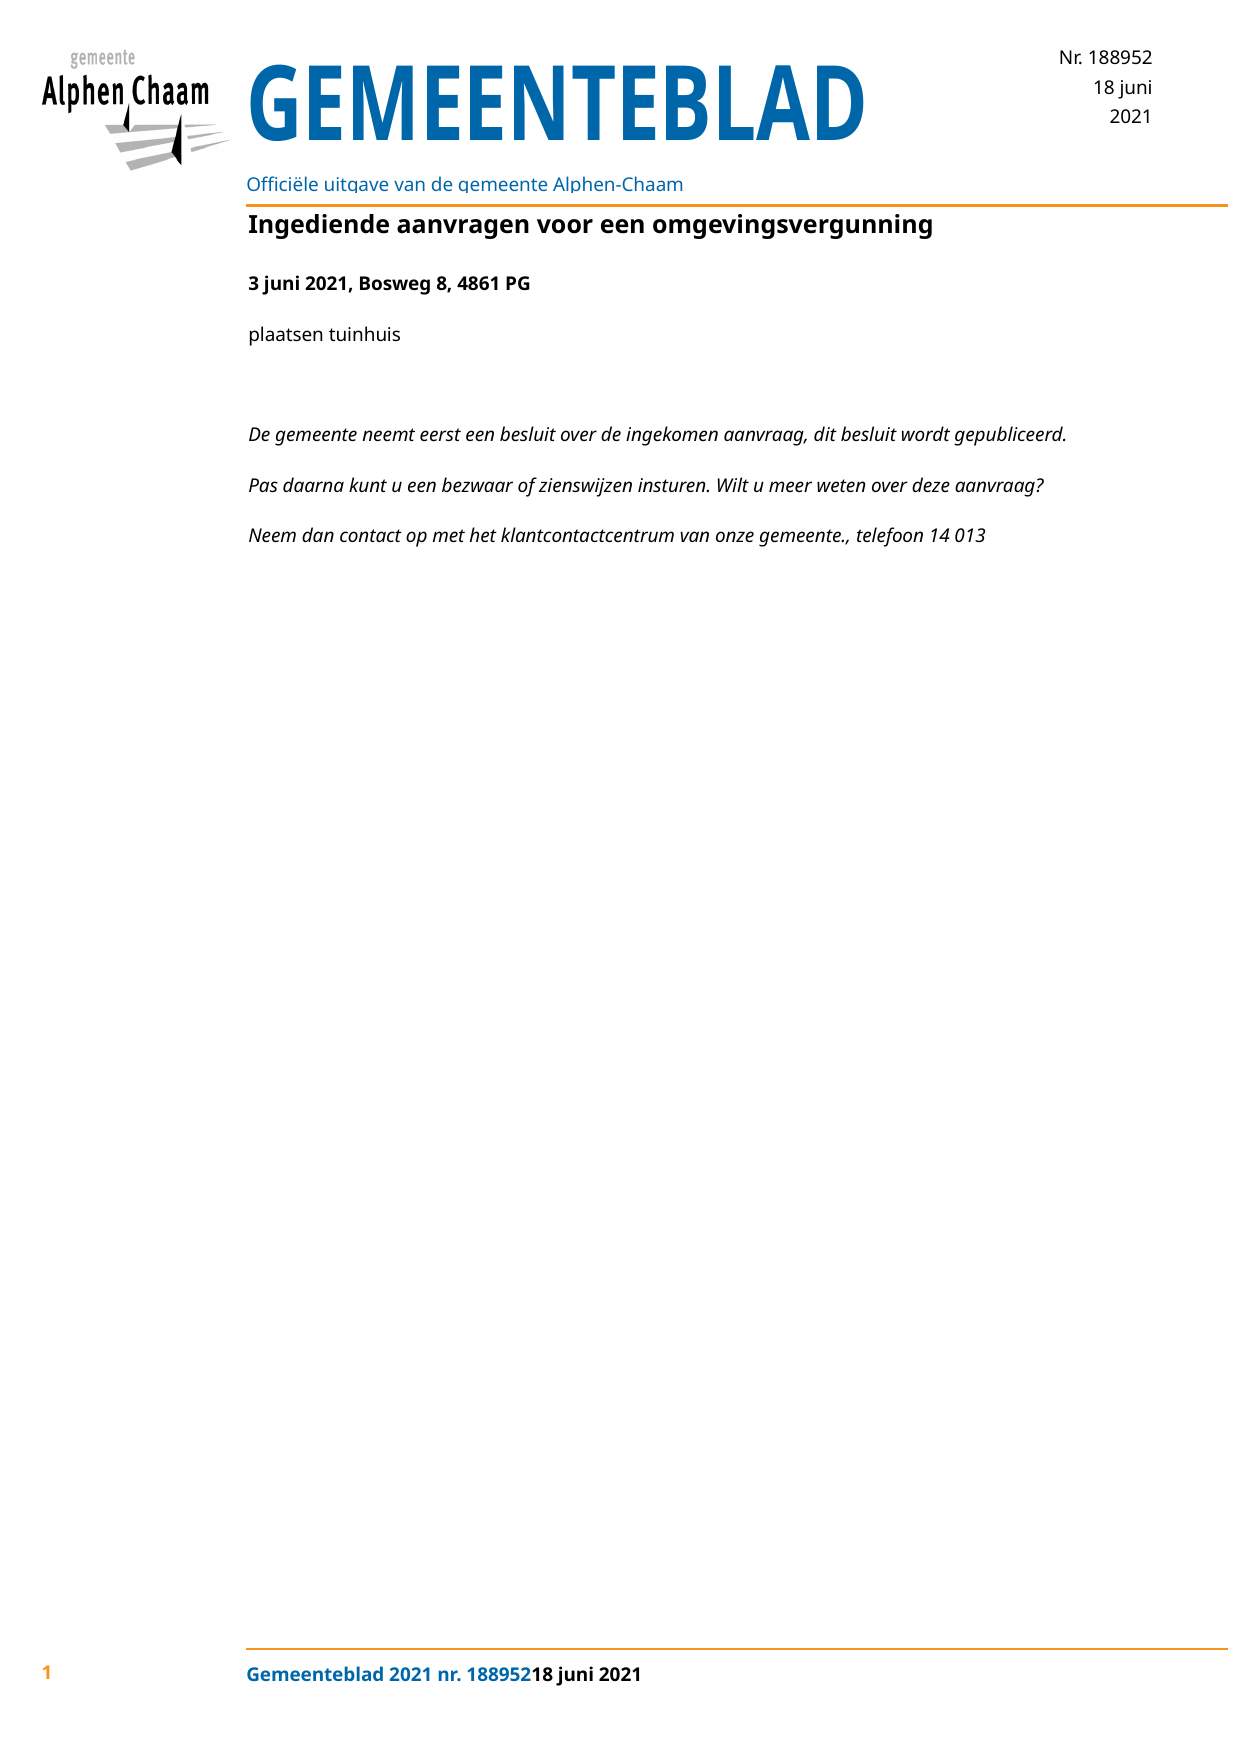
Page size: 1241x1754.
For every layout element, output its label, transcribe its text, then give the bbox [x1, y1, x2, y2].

picture [41, 47, 231, 172]
text De gemeente neemt eerst een besluit over de ingekomen aanvraag, dit besluit wordt gepubliceerd. [248, 422, 1152, 447]
text Ingediende aanvragen voor een omgevingsvergunning [248, 207, 1152, 241]
text plaatsen tuinhuis [248, 321, 1152, 346]
text Pas daarna kunt u een bezwaar of zienswijzen insturen. Wilt u meer weten over deze aanvraag? [248, 472, 1152, 498]
text 3 juni 2021, Bosweg 8, 4861 PG [248, 270, 1152, 296]
text Neem dan contact op met het klantcontactcentrum van onze gemeente., telefoon 14 013 [248, 522, 1152, 548]
